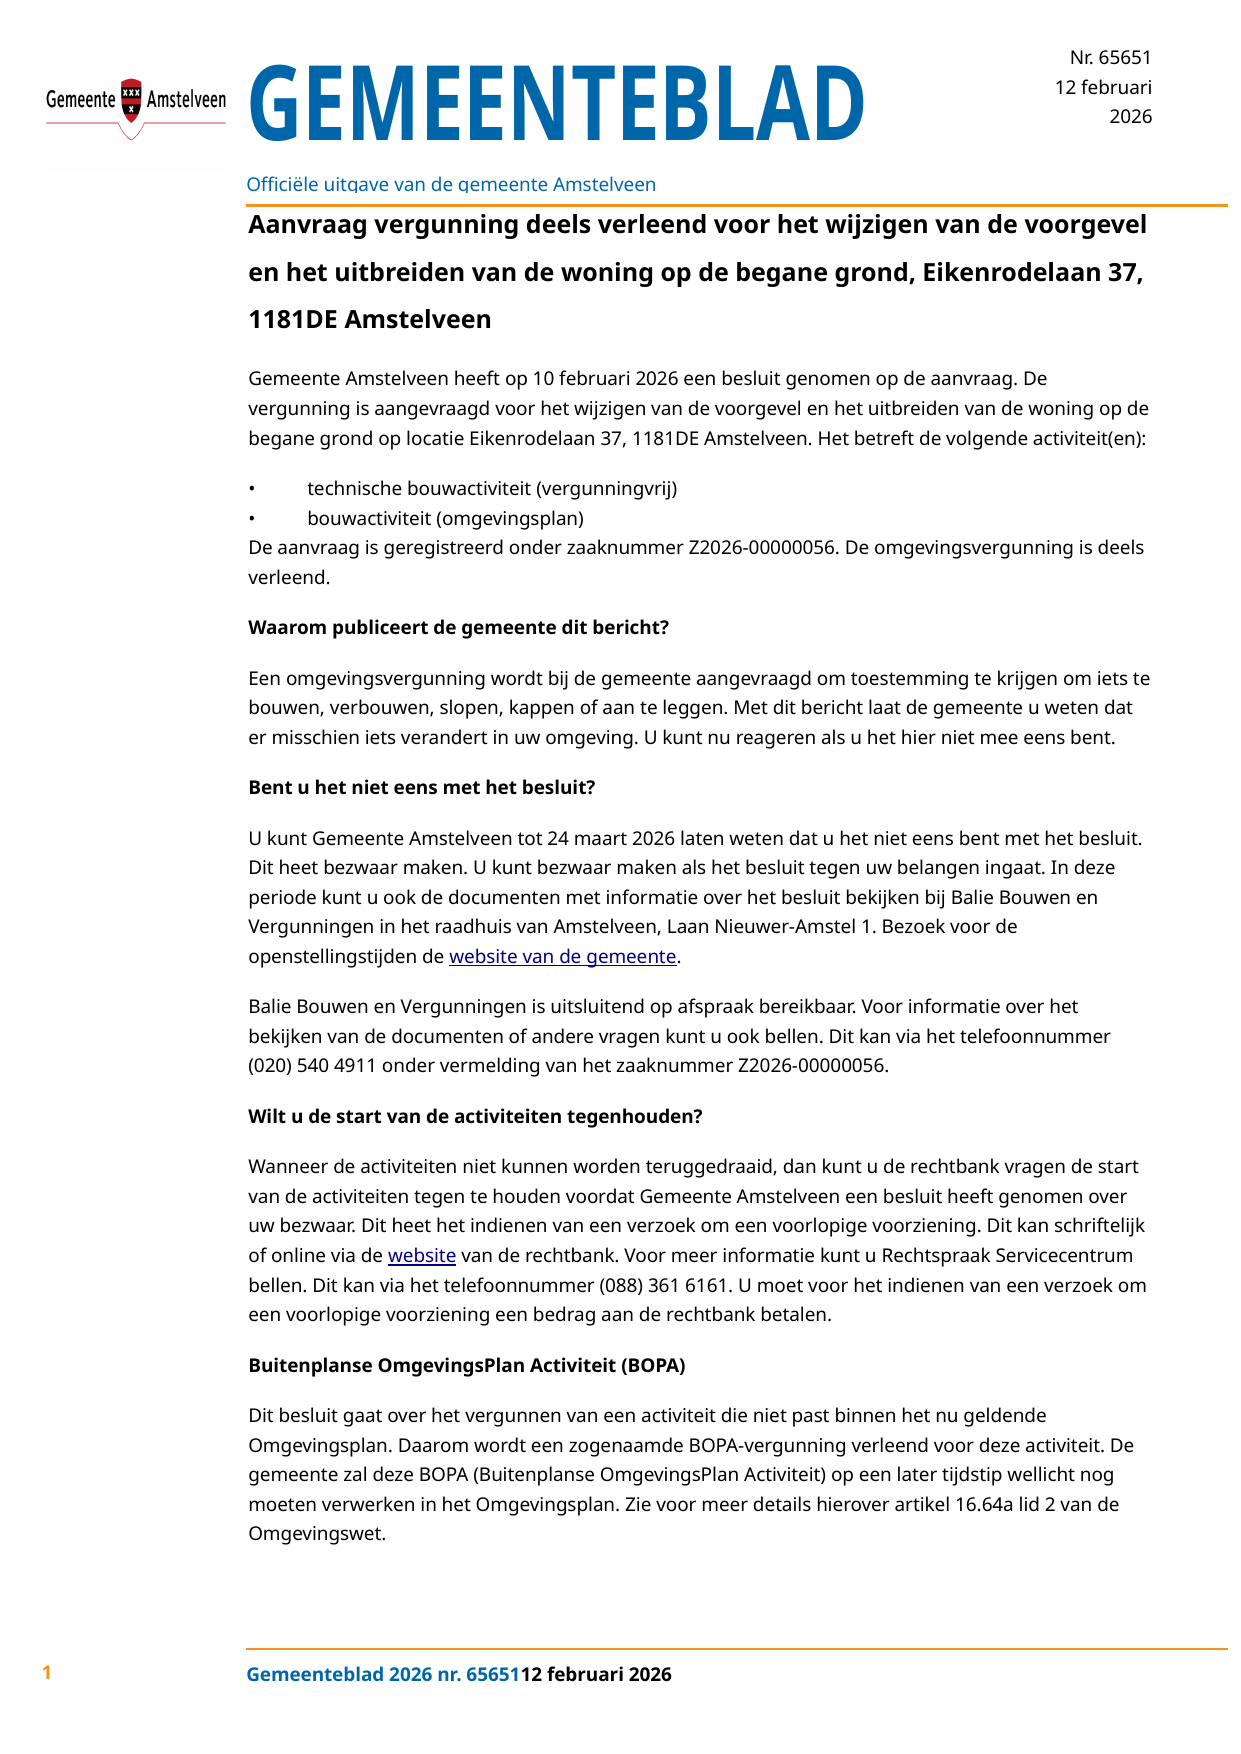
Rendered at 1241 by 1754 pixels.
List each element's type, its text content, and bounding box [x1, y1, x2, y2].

text U kunt Gemeente Amstelveen tot 24 maart 2026 laten weten dat u het niet eens bent met het besluit. Dit heet bezwaar maken. U kunt bezwaar maken als het besluit tegen uw belangen ingaat. In deze periode kunt u ook de documenten met informatie over het besluit bekijken bij Balie Bouwen en Vergunningen in het raadhuis van Amstelveen, Laan Nieuwer-Amstel 1. Bezoek voor de openstellingstijden de website van de gemeente. [248, 825, 1152, 969]
text Bent u het niet eens met het besluit? [248, 774, 1152, 800]
text Buitenplanse OmgevingsPlan Activiteit (BOPA) [248, 1352, 1152, 1377]
text Waarom publiceert de gemeente dit bericht? [248, 614, 1152, 640]
picture [41, 47, 231, 172]
list bouwactiviteit (omgevingsplan) [248, 505, 1152, 530]
text Wilt u de start van de activiteiten tegenhouden? [248, 1103, 1152, 1129]
text Aanvraag vergunning deels verleend voor het wijzigen van de voorgevel en het uitbreiden van de woning op de begane grond, Eikenrodelaan 37, 1181DE Amstelveen [248, 207, 1152, 336]
text Een omgevingsvergunning wordt bij de gemeente aangevraagd om toestemming te krijgen om iets te bouwen, verbouwen, slopen, kappen of aan te leggen. Met dit bericht laat de gemeente u weten dat er misschien iets verandert in uw omgeving. U kunt nu reageren als u het hier niet mee eens bent. [248, 665, 1152, 749]
list technische bouwactiviteit (vergunningvrij) [248, 475, 1152, 501]
text Dit besluit gaat over het vergunnen van een activiteit die niet past binnen het nu geldende Omgevingsplan. Daarom wordt een zogenaamde BOPA-vergunning verleend voor deze activiteit. De gemeente zal deze BOPA (Buitenplanse OmgevingsPlan Activiteit) op een later tijdstip wellicht nog moeten verwerken in het Omgevingsplan. Zie voor meer details hierover artikel 16.64a lid 2 van de Omgevingswet. [248, 1402, 1152, 1546]
text Gemeente Amstelveen heeft op 10 februari 2026 een besluit genomen op de aanvraag. De vergunning is aangevraagd voor het wijzigen van de voorgevel en het uitbreiden van de woning op de begane grond op locatie Eikenrodelaan 37, 1181DE Amstelveen. Het betreft de volgende activiteit(en): [248, 366, 1152, 450]
text De aanvraag is geregistreerd onder zaaknummer Z2026-00000056. De omgevingsvergunning is deels verleend. [248, 534, 1152, 589]
text Wanneer de activiteiten niet kunnen worden teruggedraaid, dan kunt u de rechtbank vragen de start van de activiteiten tegen te houden voordat Gemeente Amstelveen een besluit heeft genomen over uw bezwaar. Dit heet het indienen van een verzoek om een voorlopige voorziening. Dit kan schriftelijk of online via de website van de rechtbank. Voor meer informatie kunt u Rechtspraak Servicecentrum bellen. Dit kan via het telefoonnummer (088) 361 6161. U moet voor het indienen van een verzoek om een voorlopige voorziening een bedrag aan de rechtbank betalen. [248, 1153, 1152, 1327]
text Balie Bouwen en Vergunningen is uitsluitend op afspraak bereikbaar. Voor informatie over het bekijken van de documenten of andere vragen kunt u ook bellen. Dit kan via het telefoonnummer (020) 540 4911 onder vermelding van het zaaknummer Z2026-00000056. [248, 993, 1152, 1078]
